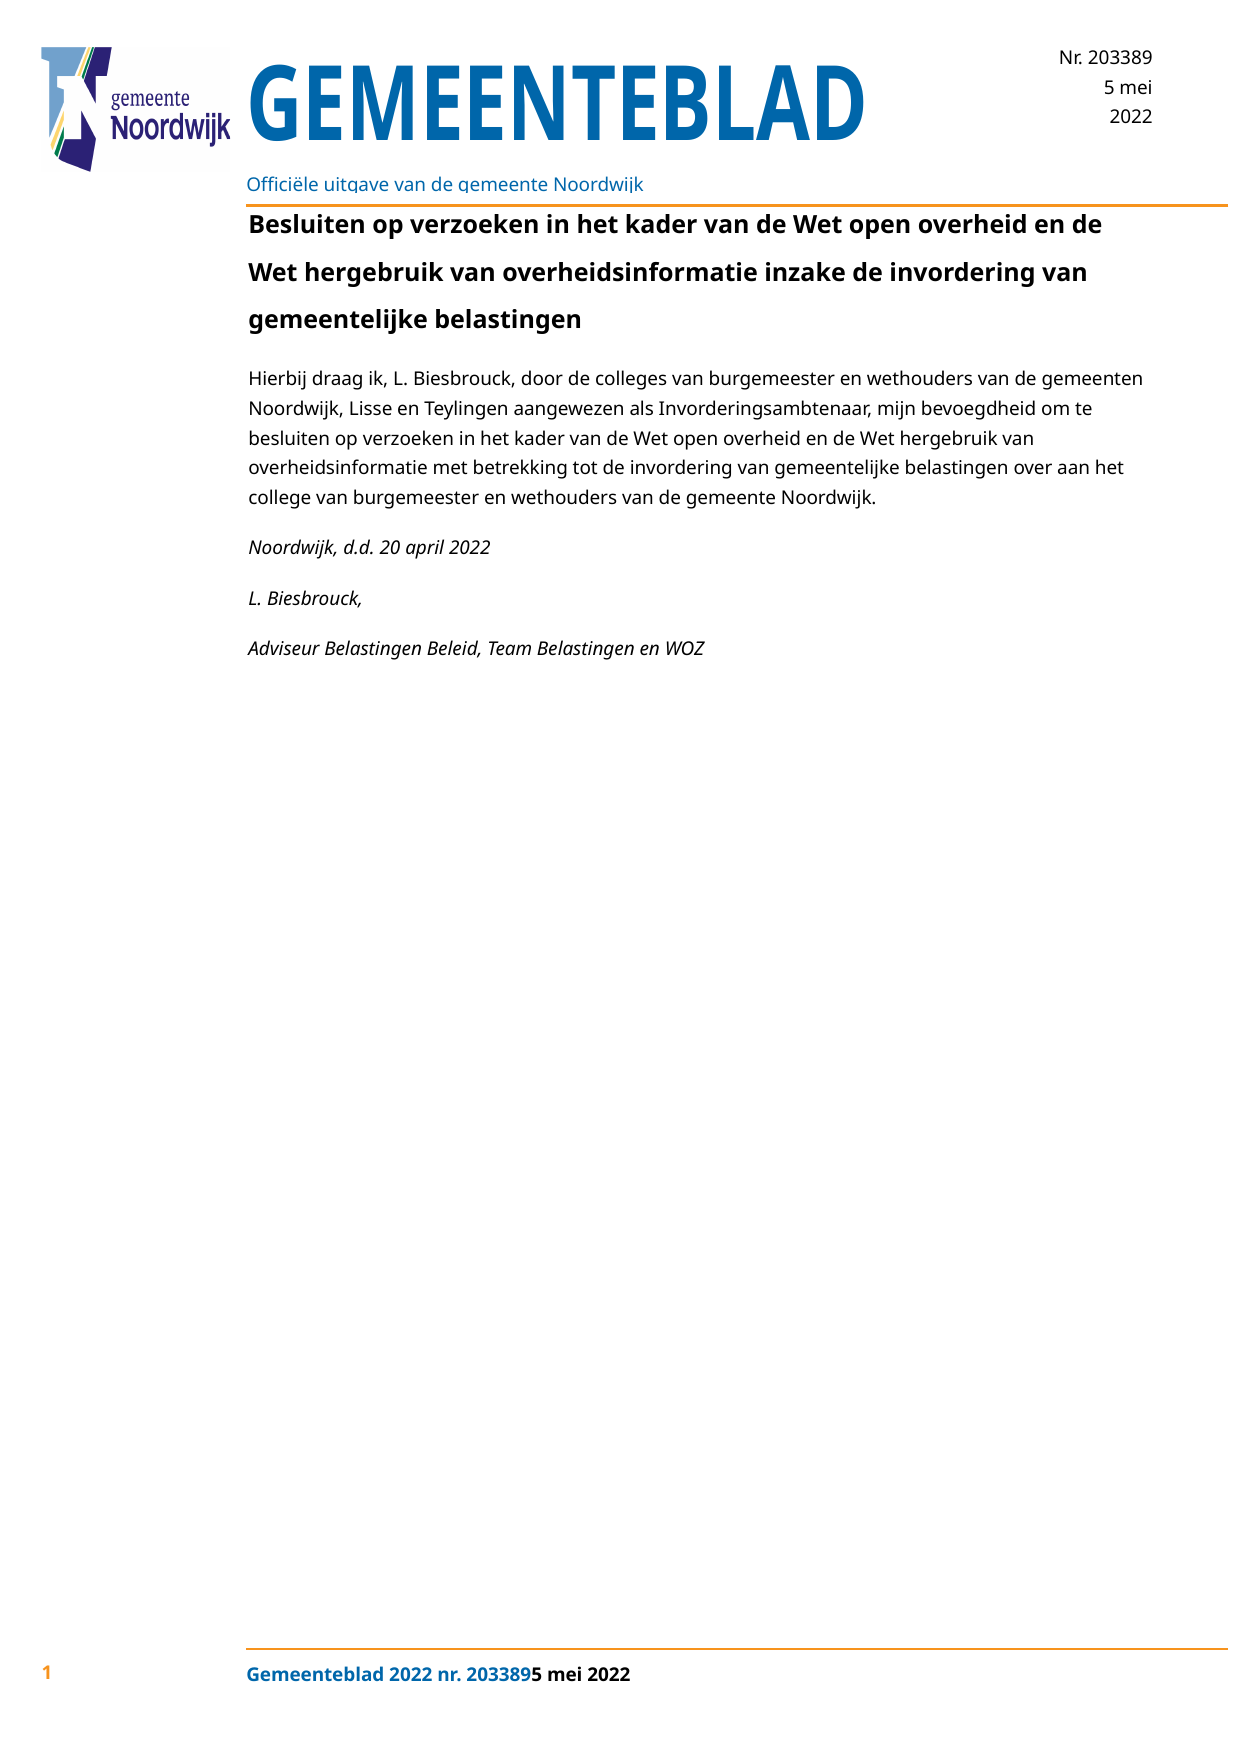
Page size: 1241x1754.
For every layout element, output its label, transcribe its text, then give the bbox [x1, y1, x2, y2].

text Hierbij draag ik, L. Biesbrouck, door de colleges van burgemeester en wethouders van de gemeenten Noordwijk, Lisse en Teylingen aangewezen als Invorderingsambtenaar, mijn bevoegdheid om te besluiten op verzoeken in het kader van de Wet open overheid en de Wet hergebruik van overheidsinformatie met betrekking tot de invordering van gemeentelijke belastingen over aan het college van burgemeester en wethouders van de gemeente Noordwijk. [248, 366, 1152, 509]
text Noordwijk, d.d. 20 april 2022 [248, 534, 1152, 560]
text Besluiten op verzoeken in het kader van de Wet open overheid en de Wet hergebruik van overheidsinformatie inzake de invordering van gemeentelijke belastingen [248, 207, 1152, 336]
picture [41, 47, 231, 172]
text Adviseur Belastingen Beleid, Team Belastingen en WOZ [248, 635, 1152, 661]
text L. Biesbrouck, [248, 585, 1152, 610]
